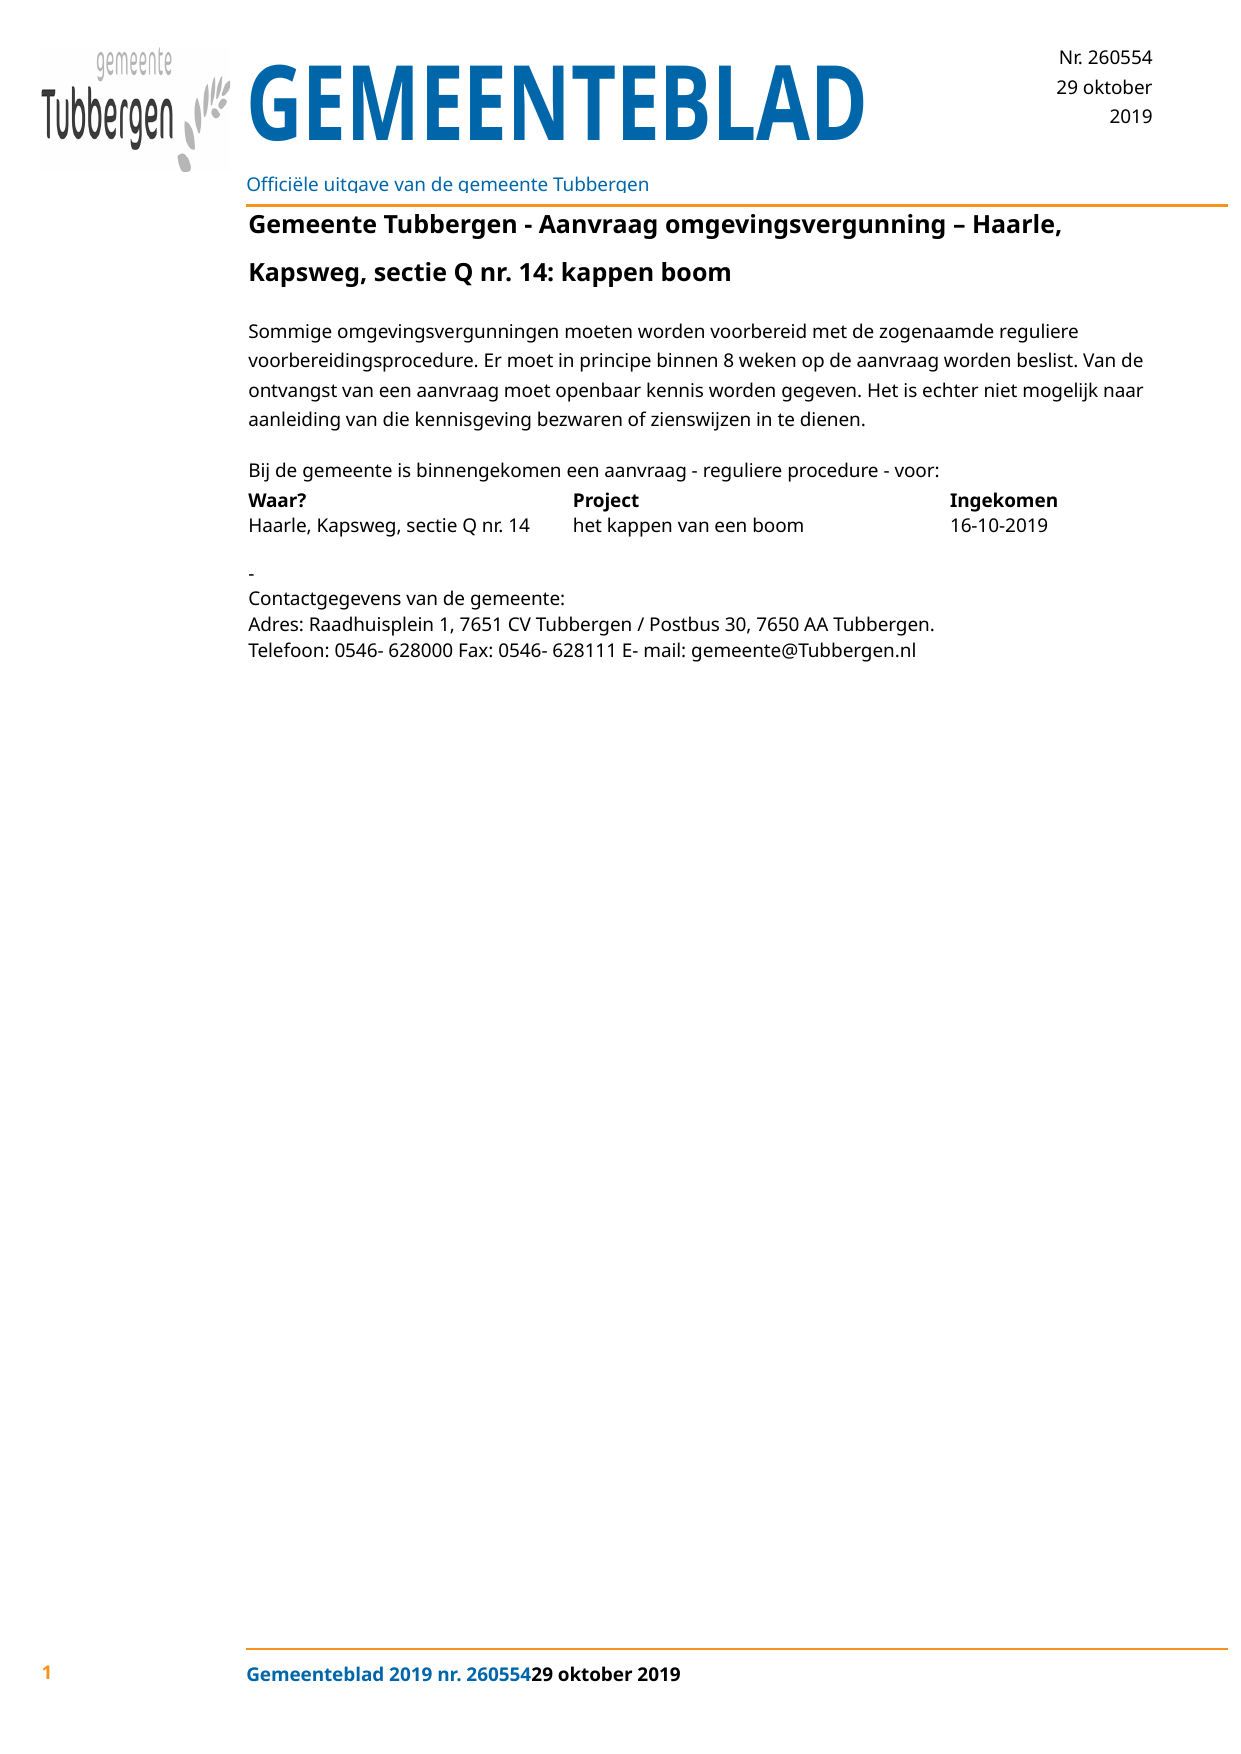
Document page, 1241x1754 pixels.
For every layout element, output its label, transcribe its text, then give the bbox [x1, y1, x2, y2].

picture [41, 47, 231, 172]
text Bij de gemeente is binnengekomen een aanvraag - reguliere procedure - voor: [248, 457, 1152, 483]
text Adres: Raadhuisplein 1, 7651 CV Tubbergen / Postbus 30, 7650 AA Tubbergen. [248, 611, 1152, 637]
text Gemeente Tubbergen - Aanvraag omgevingsvergunning – Haarle, Kapsweg, sectie Q nr. 14: kappen boom [248, 207, 1152, 288]
table_cell het kappen van een boom [573, 513, 950, 538]
text Contactgegevens van de gemeente: [248, 585, 1152, 611]
table_cell 16-10-2019 [950, 513, 1152, 538]
table_header Waar? [248, 487, 573, 512]
text - [248, 560, 1152, 585]
text Sommige omgevingsvergunningen moeten worden voorbereid met de zogenaamde reguliere voorbereidingsprocedure. Er moet in principe binnen 8 weken op de aanvraag worden beslist. Van de ontvangst van een aanvraag moet openbaar kennis worden gegeven. Het is echter niet mogelijk naar aanleiding van die kennisgeving bezwaren of zienswijzen in te dienen. [248, 318, 1152, 432]
text Telefoon: 0546- 628000 Fax: 0546- 628111 E- mail: gemeente@Tubbergen.nl [248, 637, 1152, 663]
table_cell Haarle, Kapsweg, sectie Q nr. 14 [248, 513, 573, 538]
table_header Project [573, 487, 950, 512]
table_header Ingekomen [950, 487, 1152, 512]
